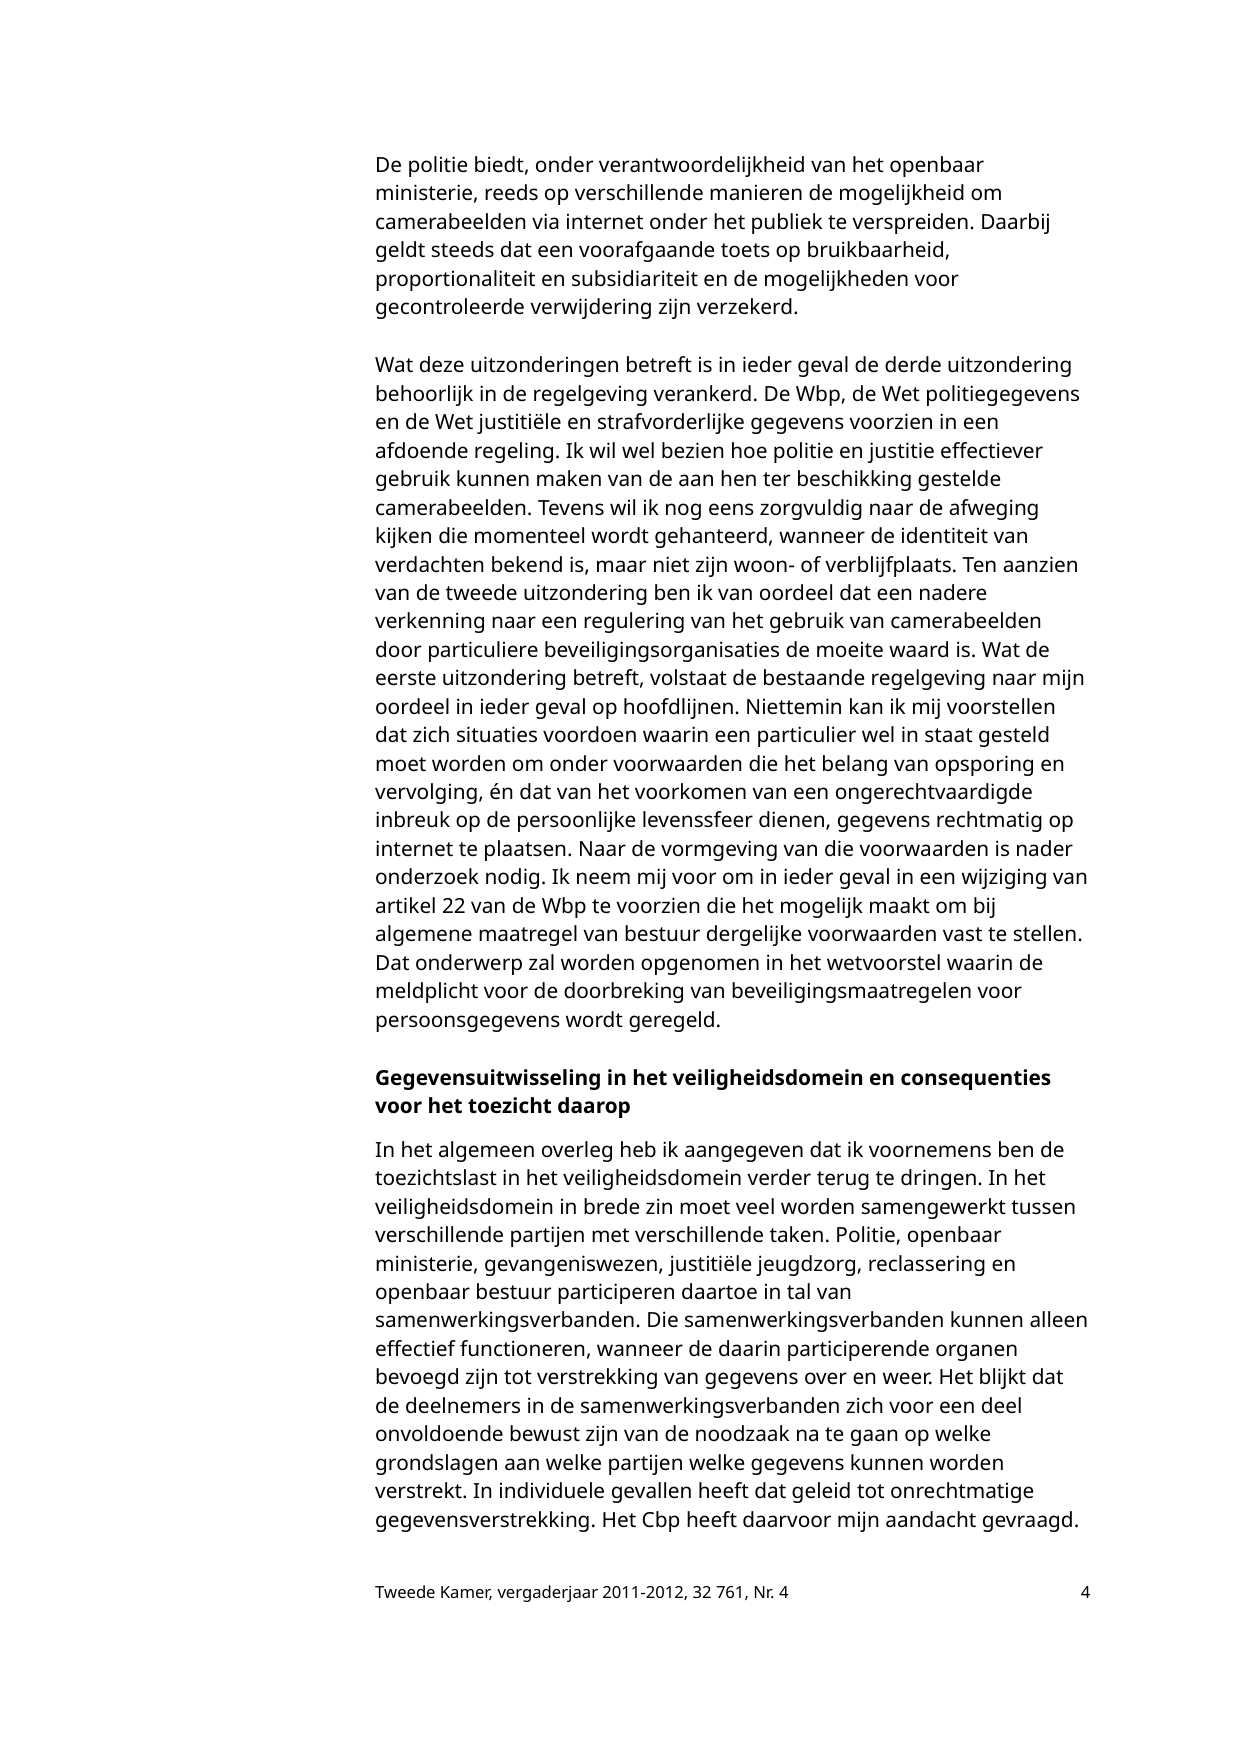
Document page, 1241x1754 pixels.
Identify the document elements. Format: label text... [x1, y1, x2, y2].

text Wat deze uitzonderingen betreft is in ieder geval de derde uitzondering behoorlijk in de regelgeving verankerd. De Wbp, de Wet politiegegevens en de Wet justitiële en strafvorderlijke gegevens voorzien in een afdoende regeling. Ik wil wel bezien hoe politie en justitie effectiever gebruik kunnen maken van de aan hen ter beschikking gestelde camerabeelden. Tevens wil ik nog eens zorgvuldig naar de afweging kijken die momenteel wordt gehanteerd, wanneer de identiteit van verdachten bekend is, maar niet zijn woon- of verblijfplaats. Ten aanzien van de tweede uitzondering ben ik van oordeel dat een nadere verkenning naar een regulering van het gebruik van camerabeelden door particuliere beveiligingsorganisaties de moeite waard is. Wat de eerste uitzondering betreft, volstaat de bestaande regelgeving naar mijn oordeel in ieder geval op hoofdlijnen. Niettemin kan ik mij voorstellen dat zich situaties voordoen waarin een particulier wel in staat gesteld moet worden om onder voorwaarden die het belang van opsporing en vervolging, én dat van het voorkomen van een ongerechtvaardigde inbreuk op de persoonlijke levenssfeer dienen, gegevens rechtmatig op internet te plaatsen. Naar de vormgeving van die voorwaarden is nader onderzoek nodig. Ik neem mij voor om in ieder geval in een wijziging van artikel 22 van de Wbp te voorzien die het mogelijk maakt om bij algemene maatregel van bestuur dergelijke voorwaarden vast te stellen. Dat onderwerp zal worden opgenomen in het wetvoorstel waarin de meldplicht voor de doorbreking van beveiligingsmaatregelen voor persoonsgegevens wordt geregeld. [375, 351, 1090, 1033]
text Gegevensuitwisseling in het veiligheidsdomein en consequenties voor het toezicht daarop [375, 1063, 1090, 1120]
text De politie biedt, onder verantwoordelijkheid van het openbaar ministerie, reeds op verschillende manieren de mogelijkheid om camerabeelden via internet onder het publiek te verspreiden. Daarbij geldt steeds dat een voorafgaande toets op bruikbaarheid, proportionaliteit en subsidiariteit en de mogelijkheden voor gecontroleerde verwijdering zijn verzekerd. [375, 150, 1090, 321]
text In het algemeen overleg heb ik aangegeven dat ik voornemens ben de toezichtslast in het veiligheidsdomein verder terug te dringen. In het veiligheidsdomein in brede zin moet veel worden samengewerkt tussen verschillende partijen met verschillende taken. Politie, openbaar ministerie, gevangeniswezen, justitiële jeugdzorg, reclassering en openbaar bestuur participeren daartoe in tal van samenwerkingsverbanden. Die samenwerkingsverbanden kunnen alleen effectief functioneren, wanneer de daarin participerende organen bevoegd zijn tot verstrekking van gegevens over en weer. Het blijkt dat de deelnemers in de samenwerkingsverbanden zich voor een deel onvoldoende bewust zijn van de noodzaak na te gaan op welke grondslagen aan welke partijen welke gegevens kunnen worden verstrekt. In individuele gevallen heeft dat geleid tot onrechtmatige gegevensverstrekking. Het Cbp heeft daarvoor mijn aandacht gevraagd. [375, 1135, 1090, 1533]
